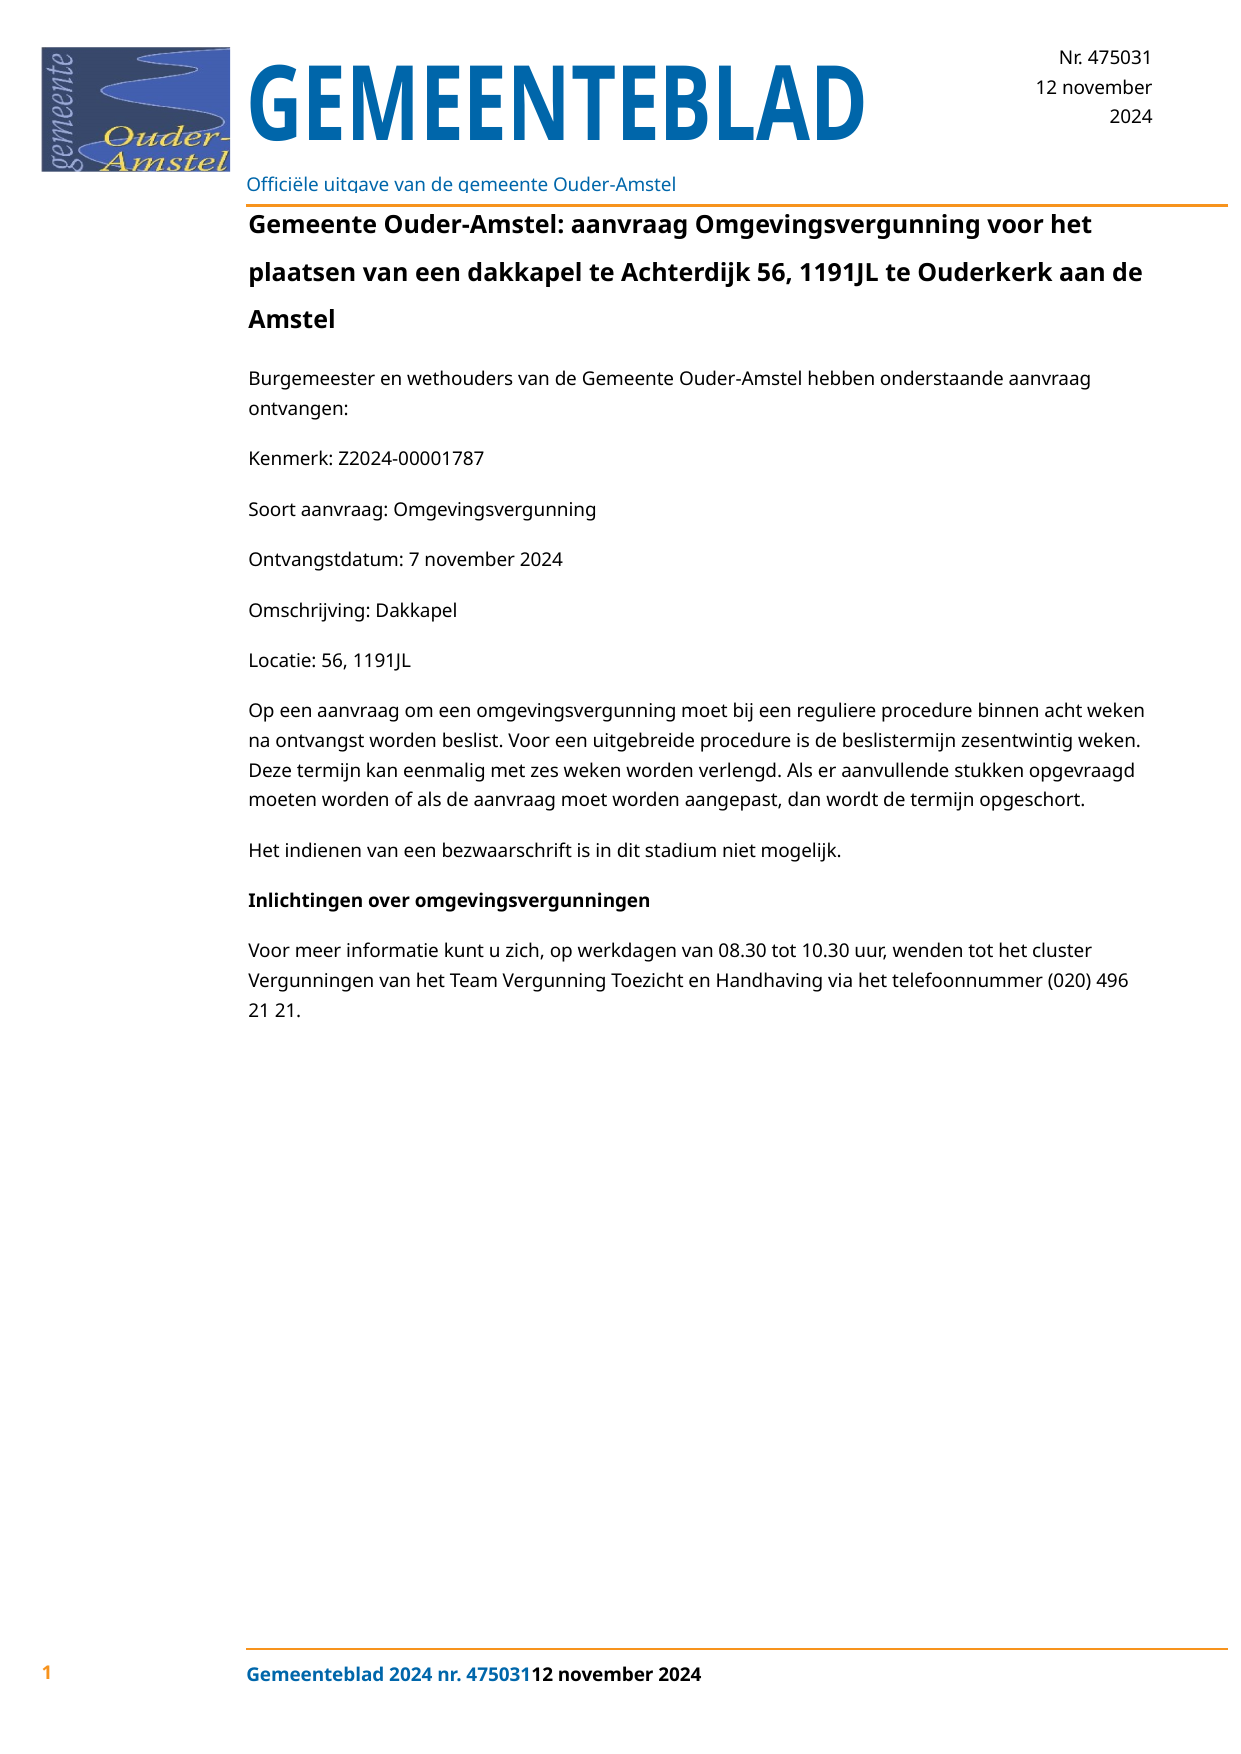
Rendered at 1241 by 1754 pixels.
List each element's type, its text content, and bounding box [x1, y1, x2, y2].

text Voor meer informatie kunt u zich, op werkdagen van 08.30 tot 10.30 uur, wenden tot het cluster Vergunningen van het Team Vergunning Toezicht en Handhaving via het telefoonnummer (020) 496 21 21. [248, 938, 1152, 1022]
text Locatie: 56, 1191JL [248, 647, 1152, 673]
text Kenmerk: Z2024-00001787 [248, 446, 1152, 471]
text Soort aanvraag: Omgevingsvergunning [248, 496, 1152, 522]
text Omschrijving: Dakkapel [248, 597, 1152, 622]
text Inlichtingen over omgevingsvergunningen [248, 887, 1152, 913]
text Ontvangstdatum: 7 november 2024 [248, 546, 1152, 572]
text Op een aanvraag om een omgevingsvergunning moet bij een reguliere procedure binnen acht weken na ontvangst worden beslist. Voor een uitgebreide procedure is de beslistermijn zesentwintig weken. Deze termijn kan eenmalig met zes weken worden verlengd. Als er aanvullende stukken opgevraagd moeten worden of als de aanvraag moet worden aangepast, dan wordt de termijn opgeschort. [248, 698, 1152, 812]
picture [41, 47, 231, 172]
text Gemeente Ouder-Amstel: aanvraag Omgevingsvergunning voor het plaatsen van een dakkapel te Achterdijk 56, 1191JL te Ouderkerk aan de Amstel [248, 207, 1152, 336]
text Burgemeester en wethouders van de Gemeente Ouder-Amstel hebben onderstaande aanvraag ontvangen: [248, 366, 1152, 421]
text Het indienen van een bezwaarschrift is in dit stadium niet mogelijk. [248, 837, 1152, 862]
